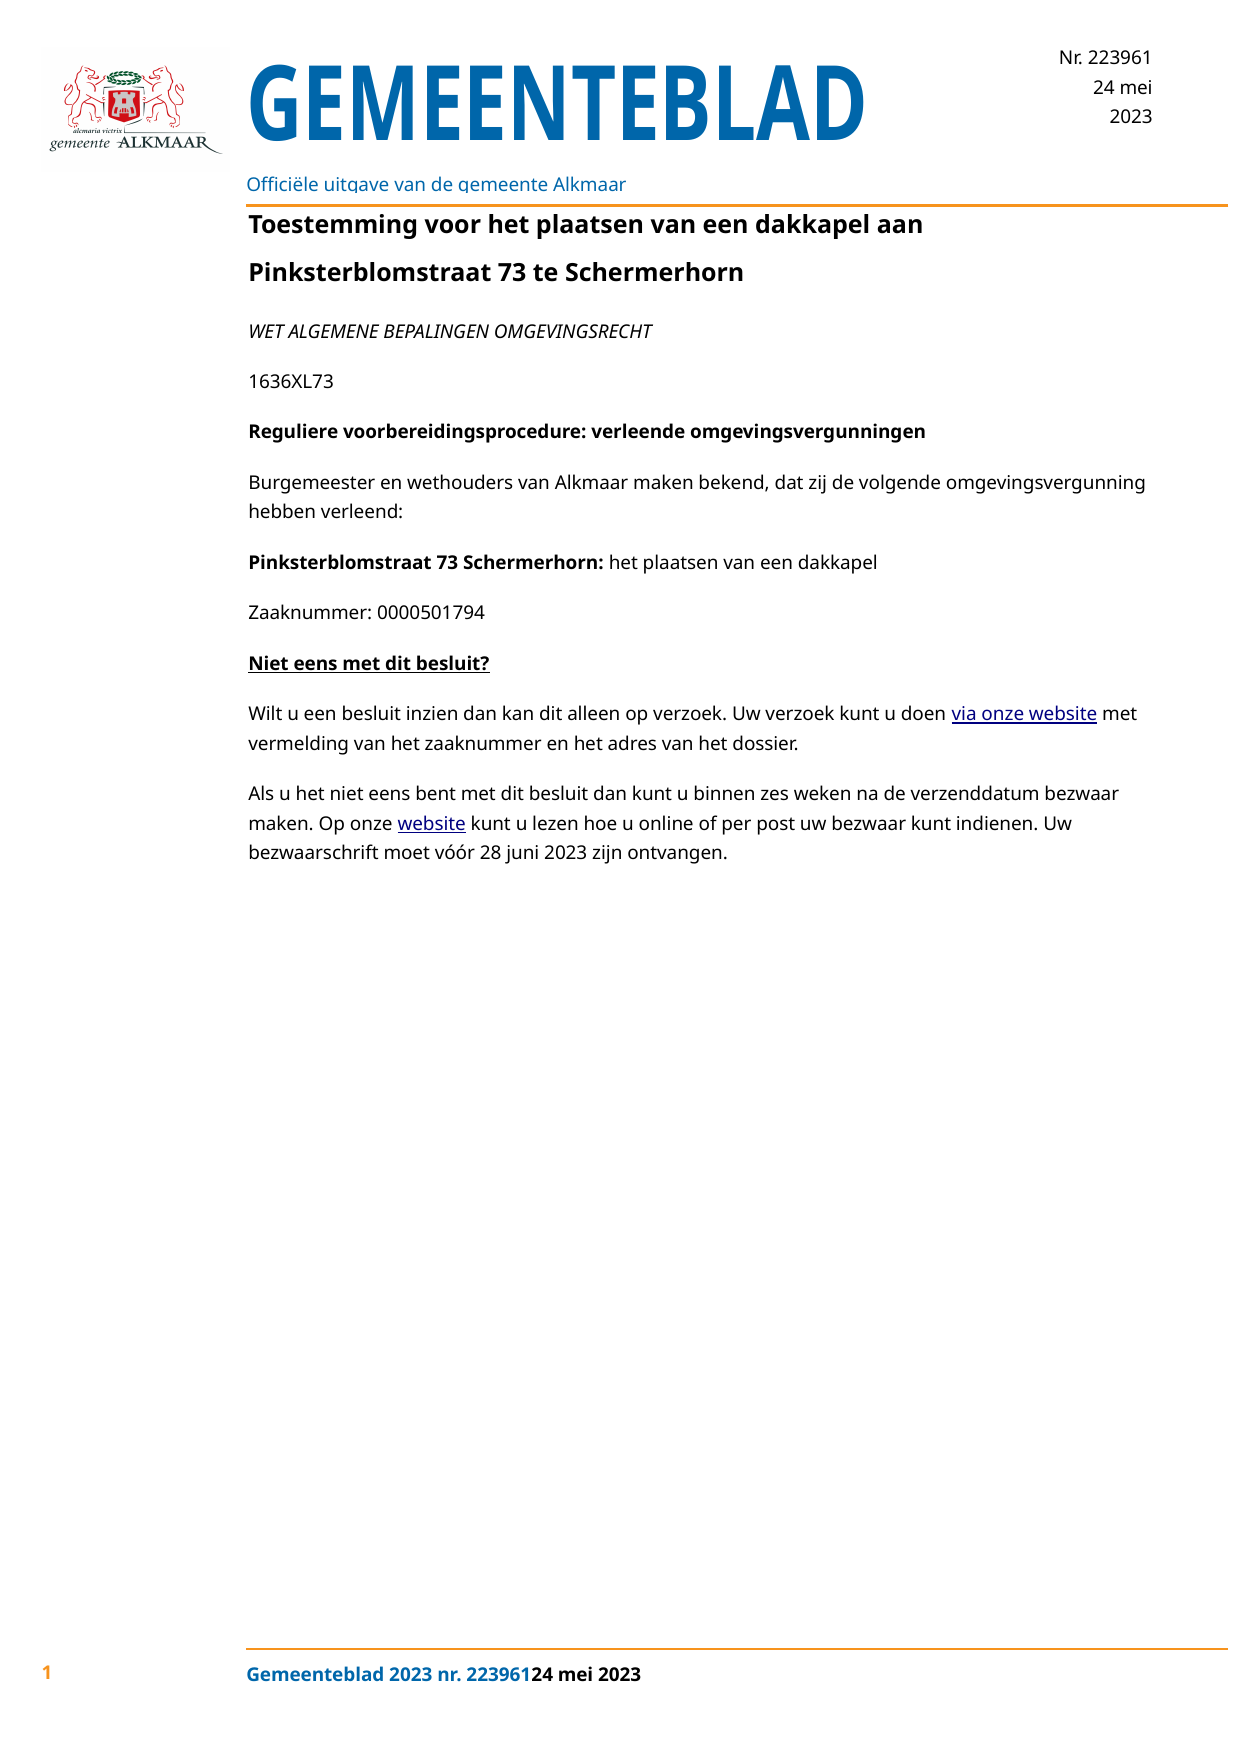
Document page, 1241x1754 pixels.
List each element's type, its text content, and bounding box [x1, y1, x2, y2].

text 1636XL73 [248, 368, 1152, 394]
text WET ALGEMENE BEPALINGEN OMGEVINGSRECHT [248, 318, 1152, 344]
text Burgemeester en wethouders van Alkmaar maken bekend, dat zij de volgende omgevingsvergunning hebben verleend: [248, 469, 1152, 524]
text Als u het niet eens bent met dit besluit dan kunt u binnen zes weken na de verzenddatum bezwaar maken. Op onze website kunt u lezen hoe u online of per post uw bezwaar kunt indienen. Uw bezwaarschrift moet vóór 28 juni 2023 zijn ontvangen. [248, 780, 1152, 865]
text Pinksterblomstraat 73 Schermerhorn: het plaatsen van een dakkapel [248, 549, 1152, 575]
text Niet eens met dit besluit? [248, 650, 1152, 676]
text Wilt u een besluit inzien dan kan dit alleen op verzoek. Uw verzoek kunt u doen via onze website met vermelding van het zaaknummer en het adres van het dossier. [248, 700, 1152, 756]
picture [41, 47, 231, 172]
text Zaaknummer: 0000501794 [248, 599, 1152, 625]
text Toestemming voor het plaatsen van een dakkapel aan Pinksterblomstraat 73 te Schermerhorn [248, 207, 1152, 288]
text Reguliere voorbereidingsprocedure: verleende omgevingsvergunningen [248, 419, 1152, 444]
